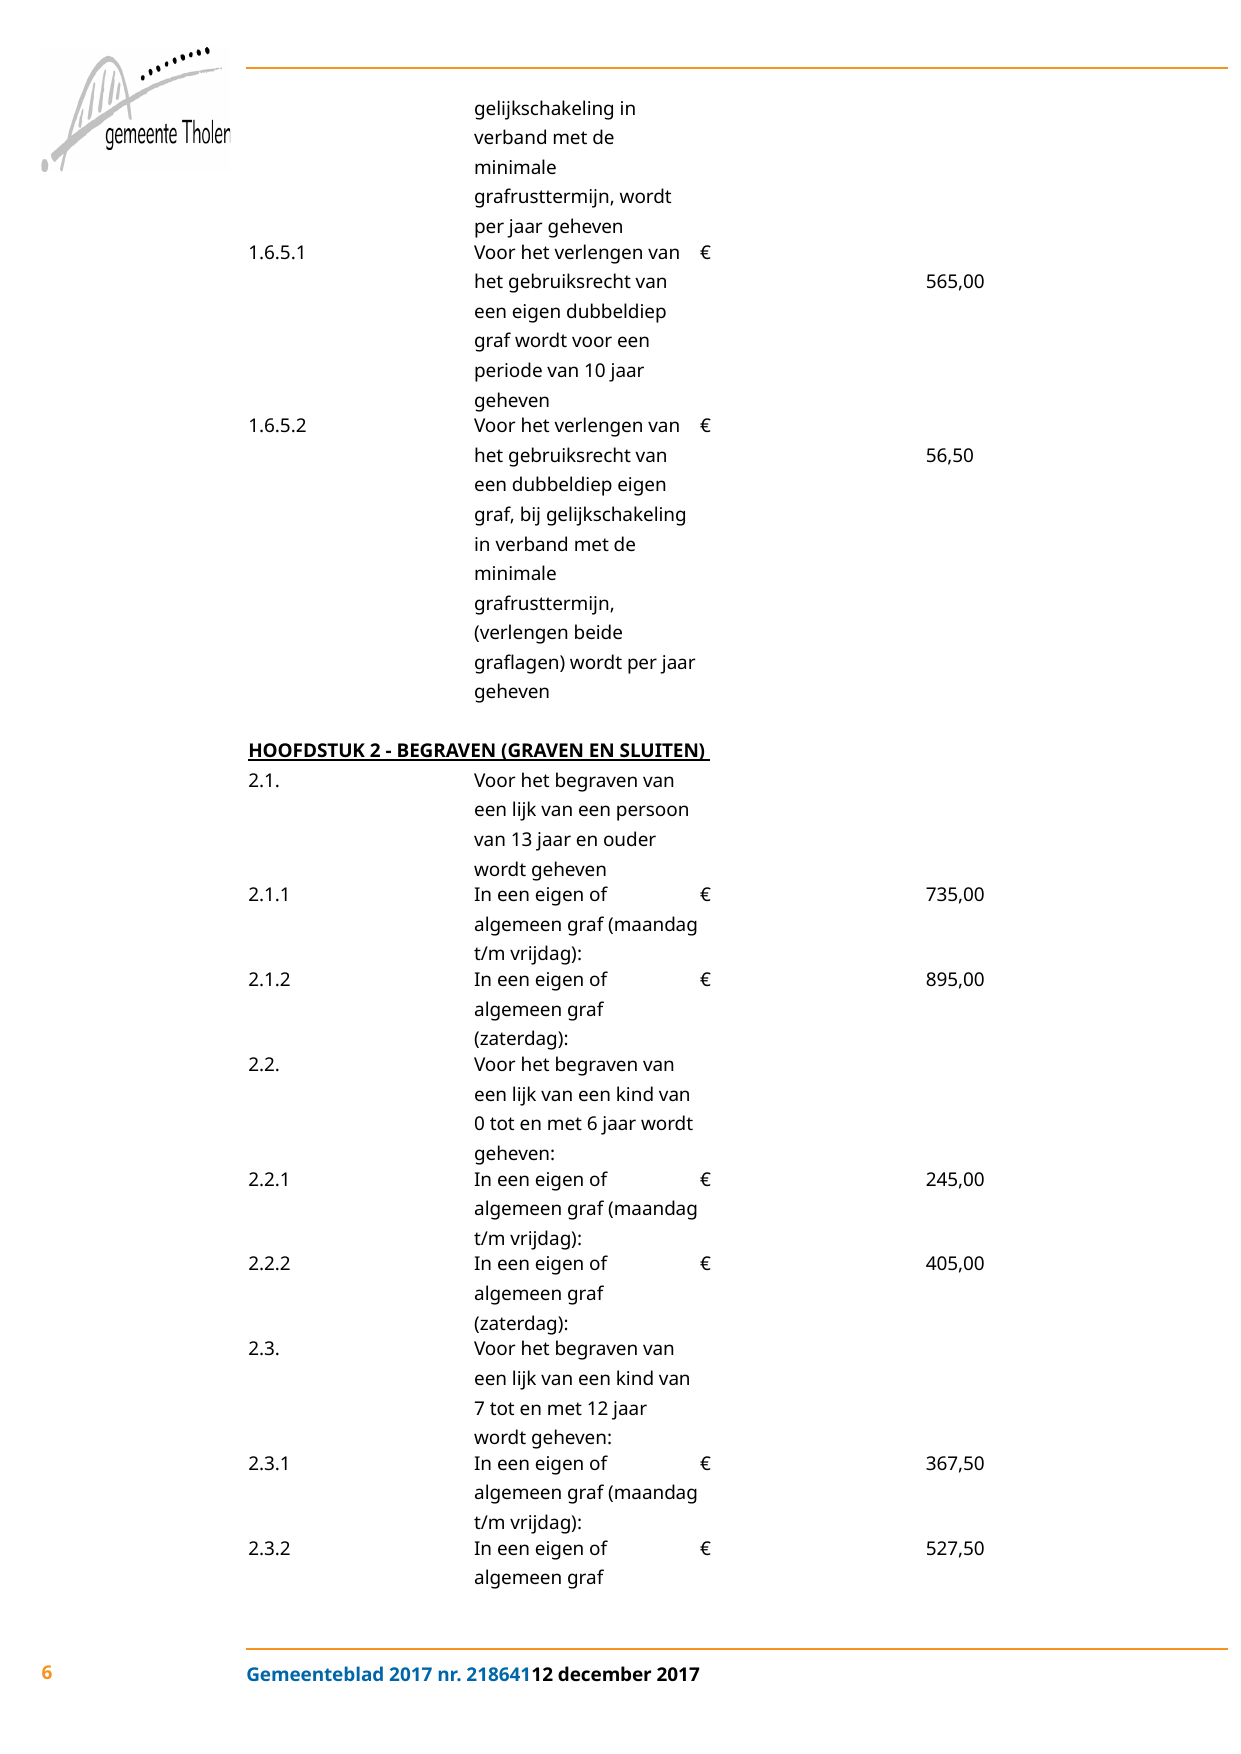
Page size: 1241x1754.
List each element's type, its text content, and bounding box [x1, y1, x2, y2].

table_cell € [700, 1251, 926, 1336]
table_cell [700, 95, 926, 239]
table_cell 2.1.1 [248, 881, 474, 966]
table_cell 1.6.5.2 [248, 413, 474, 704]
table_cell 2.2.2 [248, 1251, 474, 1336]
table_cell 405,00 [926, 1251, 1152, 1336]
table_cell [248, 95, 474, 239]
table_header 2.1. [248, 767, 474, 881]
table_cell [926, 1051, 1152, 1166]
table_cell 245,00 [926, 1166, 1152, 1251]
picture [41, 47, 231, 172]
table_cell 2.1.2 [248, 966, 474, 1051]
table_cell Voor het verlengen van het gebruiksrecht van een eigen dubbeldiep graf wordt voor een periode van 10 jaar geheven [474, 239, 700, 412]
table_cell € [700, 881, 926, 966]
table_cell In een eigen of algemeen graf (maandag t/m vrijdag): [474, 1450, 700, 1535]
table_cell [700, 1336, 926, 1450]
table_cell € [700, 239, 926, 412]
table_cell [700, 1051, 926, 1166]
table_header [700, 767, 926, 881]
table_cell In een eigen of algemeen graf (maandag t/m vrijdag): [474, 1166, 700, 1251]
table_cell 565,00 [926, 239, 1152, 412]
table_cell gelijkschakeling in verband met de minimale grafrusttermijn, wordt per jaar geheven [474, 95, 700, 239]
table_cell 2.2.1 [248, 1166, 474, 1251]
table_cell Voor het verlengen van het gebruiksrecht van een dubbeldiep eigen graf, bij gelijkschakeling in verband met de minimale grafrusttermijn, (verlengen beide graflagen) wordt per jaar geheven [474, 413, 700, 704]
table_cell 527,50 [926, 1535, 1152, 1590]
table_cell [926, 1336, 1152, 1450]
table_cell € [700, 1450, 926, 1535]
table_cell 56,50 [926, 413, 1152, 704]
table_cell In een eigen of algemeen graf [474, 1535, 700, 1590]
table_cell In een eigen of algemeen graf (zaterdag): [474, 1251, 700, 1336]
table_cell 2.3.2 [248, 1535, 474, 1590]
table_cell € [700, 966, 926, 1051]
text HOOFDSTUK 2 - BEGRAVEN (GRAVEN EN SLUITEN) [248, 737, 1152, 763]
table_header [926, 767, 1152, 881]
table_cell € [700, 1535, 926, 1590]
table_cell € [700, 413, 926, 704]
table_cell Voor het begraven van een lijk van een kind van 7 tot en met 12 jaar wordt geheven: [474, 1336, 700, 1450]
table_cell € [700, 1166, 926, 1251]
table_cell 895,00 [926, 966, 1152, 1051]
table_cell 367,50 [926, 1450, 1152, 1535]
table_header Voor het begraven van een lijk van een persoon van 13 jaar en ouder wordt geheven [474, 767, 700, 881]
table_cell 735,00 [926, 881, 1152, 966]
table_cell Voor het begraven van een lijk van een kind van 0 tot en met 6 jaar wordt geheven: [474, 1051, 700, 1166]
table_cell [926, 95, 1152, 239]
table_cell 2.2. [248, 1051, 474, 1166]
table_cell 2.3. [248, 1336, 474, 1450]
table_cell 2.3.1 [248, 1450, 474, 1535]
table_cell 1.6.5.1 [248, 239, 474, 412]
table_cell In een eigen of algemeen graf (zaterdag): [474, 966, 700, 1051]
table_cell In een eigen of algemeen graf (maandag t/m vrijdag): [474, 881, 700, 966]
